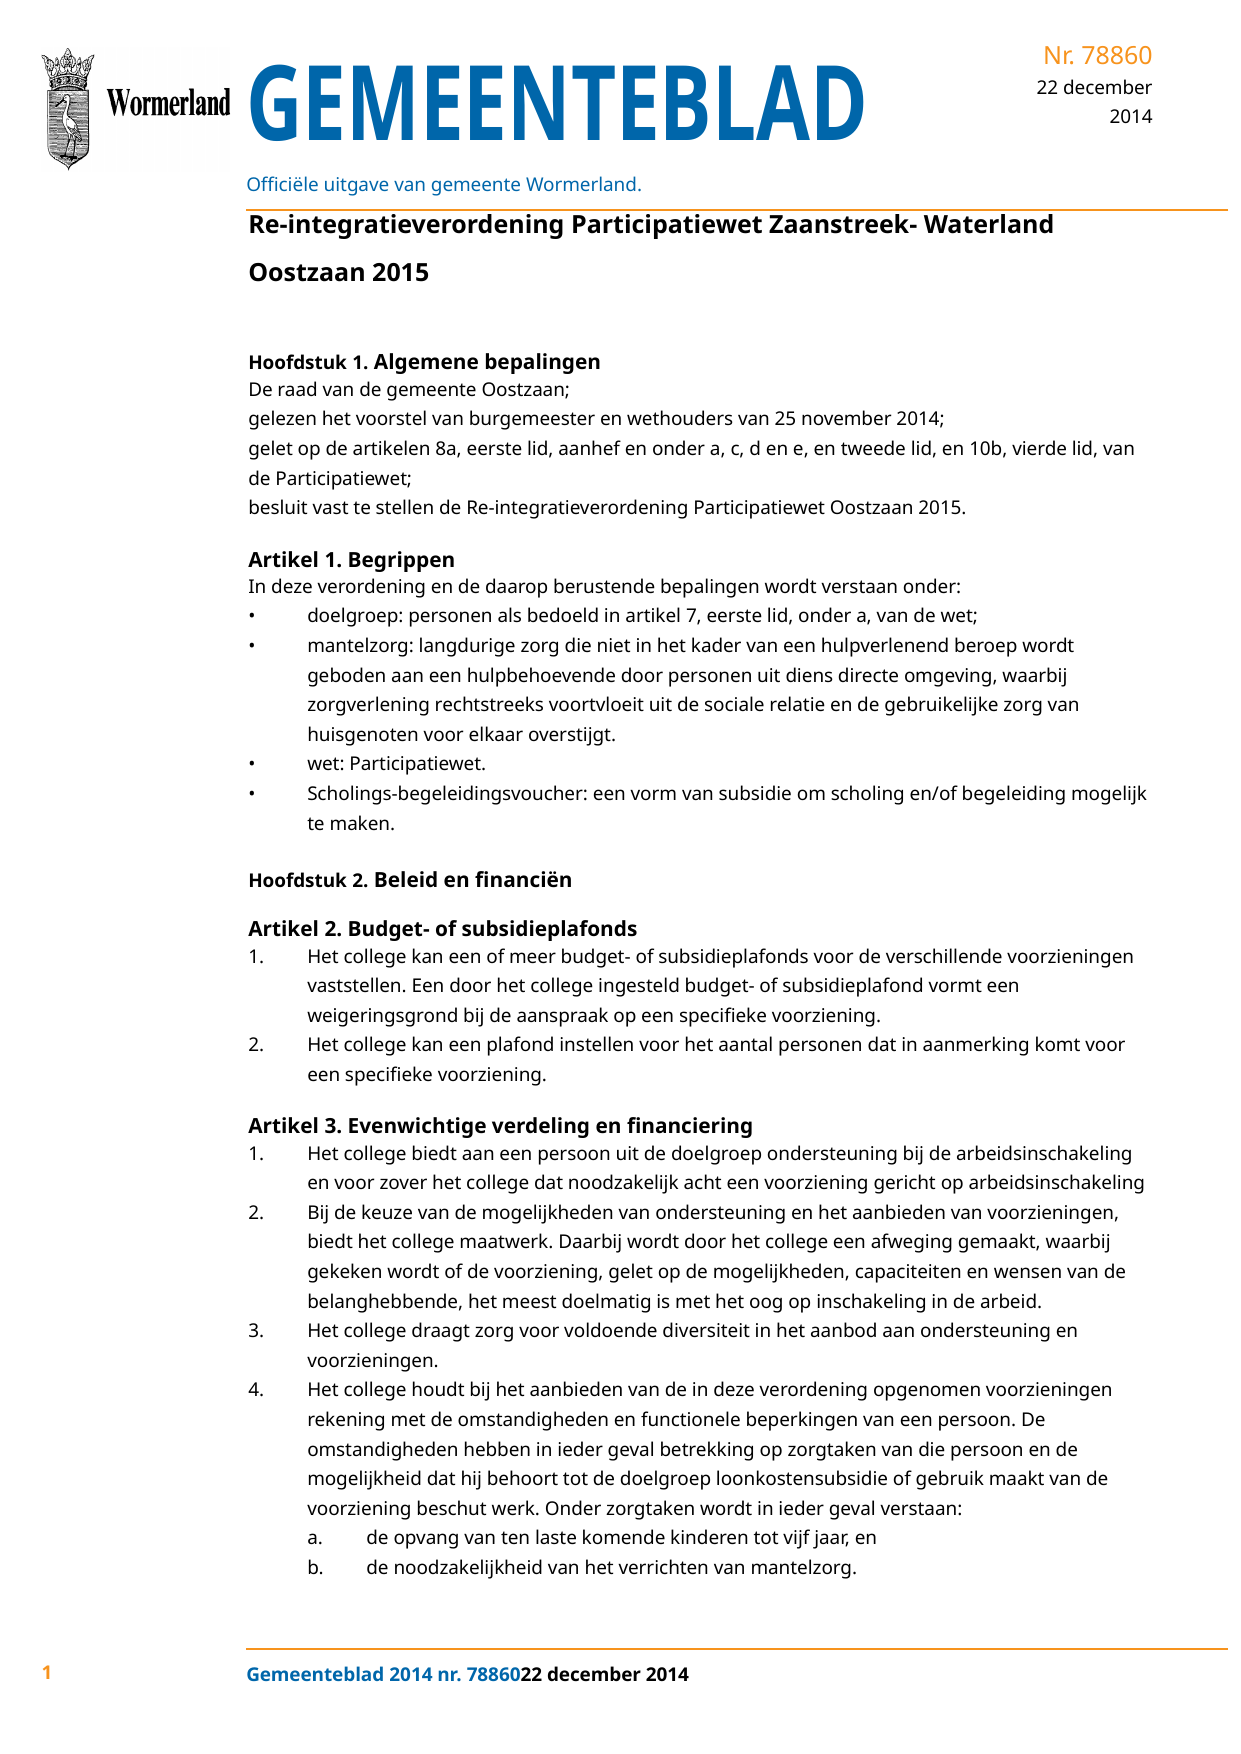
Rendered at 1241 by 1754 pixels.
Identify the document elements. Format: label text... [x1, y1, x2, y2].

text gelet op de artikelen 8a, eerste lid, aanhef en onder a, c, d en e, en tweede lid, en 10b, vierde lid, van de Participatiewet; [248, 435, 1152, 490]
text Re-integratieverordening Participatiewet Zaanstreek- Waterland Oostzaan 2015 [248, 211, 1152, 288]
text Hoofdstuk 1. Algemene bepalingen [248, 347, 1152, 376]
list de noodzakelijkheid van het verrichten van mantelzorg. [307, 1554, 1152, 1580]
list Het college kan een of meer budget- of subsidieplafonds voor de verschillende voorzieningen vaststellen. Een door het college ingesteld budget- of subsidieplafond vormt een weigeringsgrond bij de aanspraak op een specifieke voorziening. [248, 943, 1152, 1028]
text Artikel 3. Evenwichtige verdeling en financiering [248, 1112, 1152, 1140]
text De raad van de gemeente Oostzaan; [248, 376, 1152, 402]
list doelgroep: personen als bedoeld in artikel 7, eerste lid, onder a, van de wet; [248, 603, 1152, 628]
text besluit vast te stellen de Re-integratieverordening Participatiewet Oostzaan 2015. [248, 494, 1152, 520]
text Hoofdstuk 2. Beleid en financiën [248, 865, 1152, 893]
list de opvang van ten laste komende kinderen tot vijf jaar, en [307, 1524, 1152, 1550]
list Het college kan een plafond instellen voor het aantal personen dat in aanmerking komt voor een specifieke voorziening. [248, 1032, 1152, 1087]
picture [41, 47, 231, 172]
list wet: Participatiewet. [248, 751, 1152, 776]
list Bij de keuze van de mogelijkheden van ondersteuning en het aanbieden van voorzieningen, biedt het college maatwerk. Daarbij wordt door het college een afweging gemaakt, waarbij gekeken wordt of de voorziening, gelet op de mogelijkheden, capaciteiten en wensen van de belanghebbende, het meest doelmatig is met het oog op inschakeling in de arbeid. [248, 1199, 1152, 1314]
list mantelzorg: langdurige zorg die niet in het kader van een hulpverlenend beroep wordt geboden aan een hulpbehoevende door personen uit diens directe omgeving, waarbij zorgverlening rechtstreeks voortvloeit uit de sociale relatie en de gebruikelijke zorg van huisgenoten voor elkaar overstijgt. [248, 632, 1152, 747]
text In deze verordening en de daarop berustende bepalingen wordt verstaan onder: [248, 573, 1152, 599]
list Het college houdt bij het aanbieden van de in deze verordening opgenomen voorzieningen rekening met de omstandigheden en functionele beperkingen van een persoon. De omstandigheden hebben in ieder geval betrekking op zorgtaken van die persoon en de mogelijkheid dat hij behoort tot de doelgroep loonkostensubsidie of gebruik maakt van de voorziening beschut werk. Onder zorgtaken wordt in ieder geval verstaan: [248, 1377, 1152, 1521]
text Artikel 2. Budget- of subsidieplafonds [248, 914, 1152, 943]
list Het college draagt zorg voor voldoende diversiteit in het aanbod aan ondersteuning en voorzieningen. [248, 1317, 1152, 1373]
text gelezen het voorstel van burgemeester en wethouders van 25 november 2014; [248, 406, 1152, 431]
list Het college biedt aan een persoon uit de doelgroep ondersteuning bij de arbeidsinschakeling en voor zover het college dat noodzakelijk acht een voorziening gericht op arbeidsinschakeling [248, 1140, 1152, 1195]
text Artikel 1. Begrippen [248, 545, 1152, 573]
list Scholings-begeleidingsvoucher: een vorm van subsidie om scholing en/of begeleiding mogelijk te maken. [248, 780, 1152, 836]
